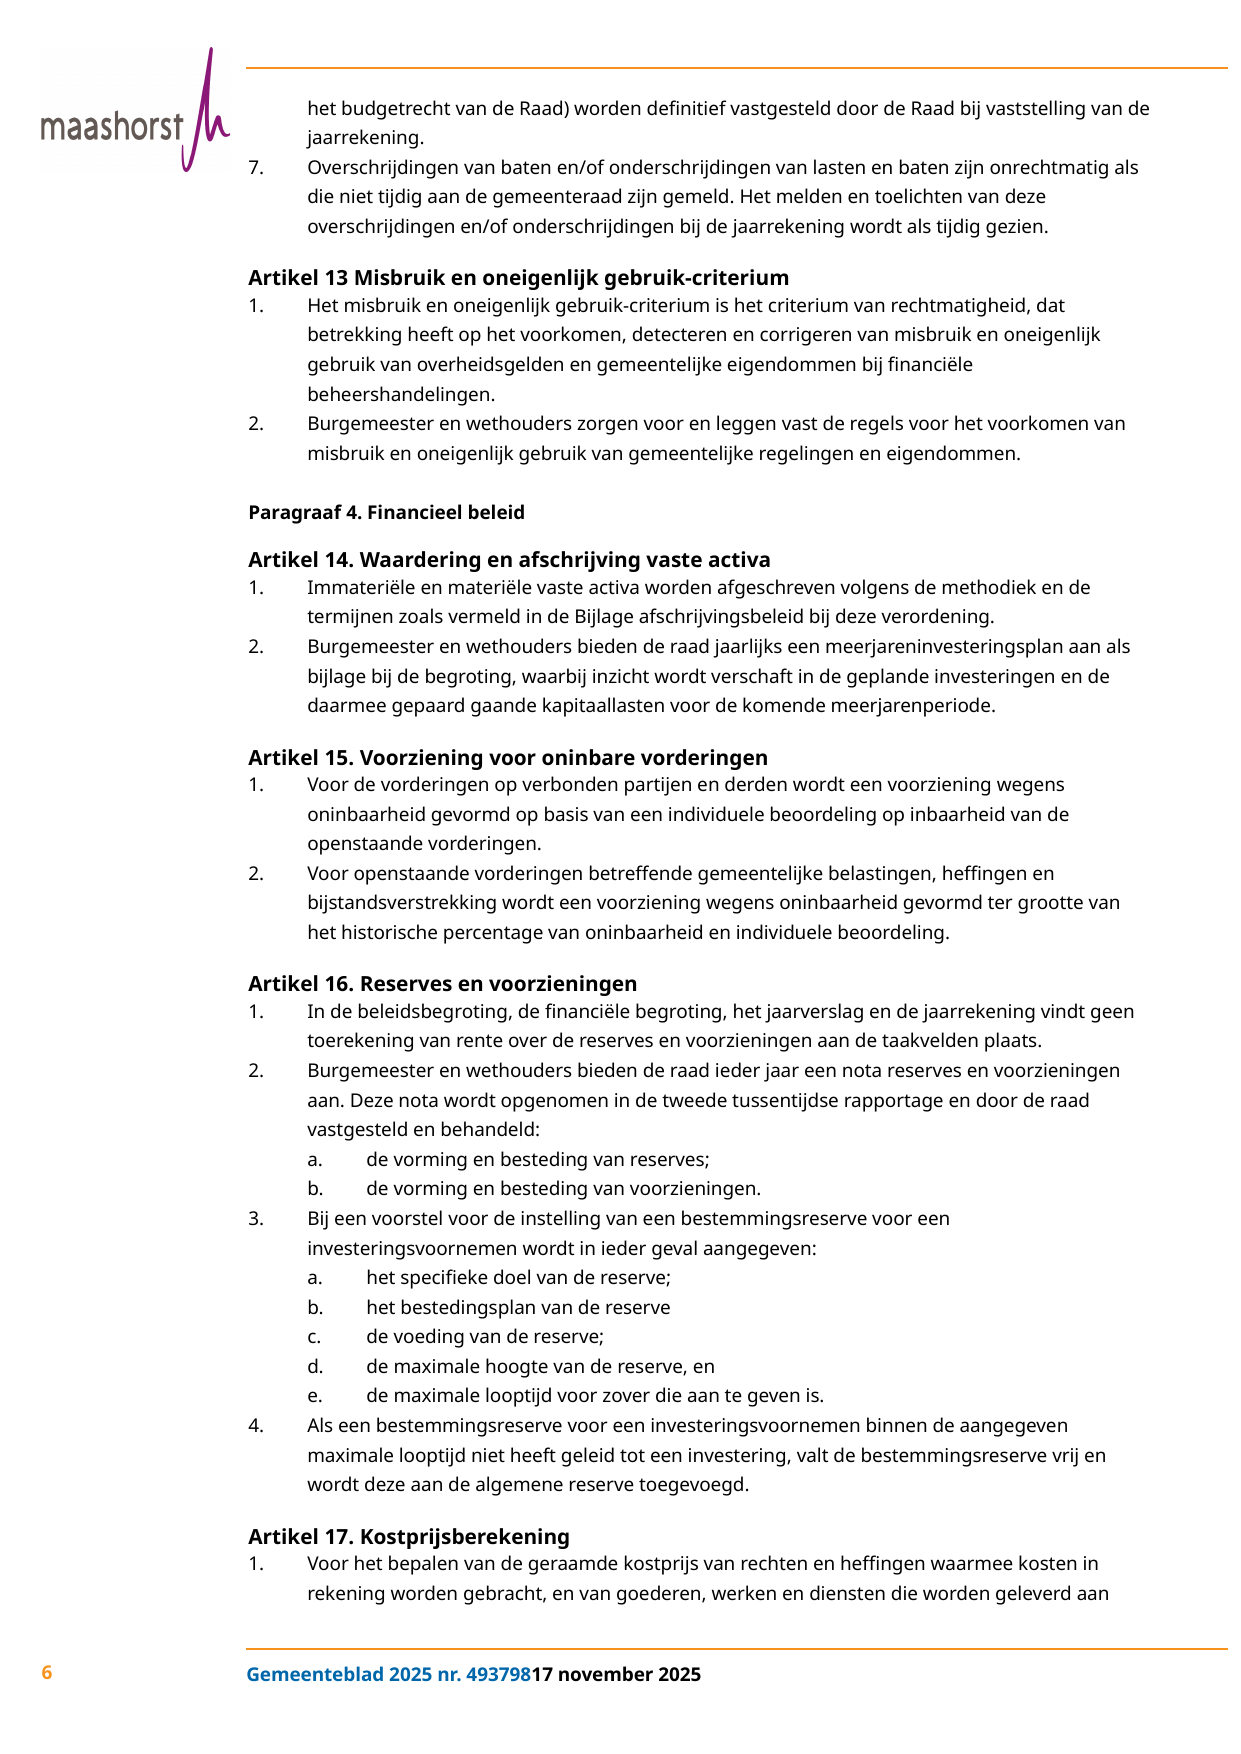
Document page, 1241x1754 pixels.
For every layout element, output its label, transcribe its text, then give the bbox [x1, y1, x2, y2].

text Paragraaf 4. Financieel beleid [248, 499, 1152, 525]
list Overschrijdingen van baten en/of onderschrijdingen van lasten en baten zijn onrechtmatig als die niet tijdig aan de gemeenteraad zijn gemeld. Het melden en toelichten van deze overschrijdingen en/of onderschrijdingen bij de jaarrekening wordt als tijdig gezien. [248, 154, 1152, 239]
list Voor openstaande vorderingen betreffende gemeentelijke belastingen, heffingen en bijstandsverstrekking wordt een voorziening wegens oninbaarheid gevormd ter grootte van het historische percentage van oninbaarheid en individuele beoordeling. [248, 860, 1152, 945]
list Immateriële en materiële vaste activa worden afgeschreven volgens de methodiek en de termijnen zoals vermeld in de Bijlage afschrijvingsbeleid bij deze verordening. [248, 574, 1152, 629]
picture [41, 47, 231, 172]
list het specifieke doel van de reserve; [307, 1264, 1152, 1290]
text Artikel 14. Waardering en afschrijving vaste activa [248, 546, 1152, 574]
text Artikel 16. Reserves en voorzieningen [248, 969, 1152, 998]
list de vorming en besteding van reserves; [307, 1146, 1152, 1172]
list de maximale looptijd voor zover die aan te geven is. [307, 1383, 1152, 1408]
list Bij een voorstel voor de instelling van een bestemmingsreserve voor een investeringsvoornemen wordt in ieder geval aangegeven: [248, 1205, 1152, 1260]
list de vorming en besteding van voorzieningen. [307, 1176, 1152, 1201]
list het bestedingsplan van de reserve [307, 1294, 1152, 1319]
list de maximale hoogte van de reserve, en [307, 1353, 1152, 1379]
list Voor het bepalen van de geraamde kostprijs van rechten en heffingen waarmee kosten in rekening worden gebracht, en van goederen, werken en diensten die worden geleverd aan [248, 1550, 1152, 1606]
list het budgetrecht van de Raad) worden definitief vastgesteld door de Raad bij vaststelling van de jaarrekening. [248, 95, 1152, 150]
list Burgemeester en wethouders bieden de raad jaarlijks een meerjareninvesteringsplan aan als bijlage bij de begroting, waarbij inzicht wordt verschaft in de geplande investeringen en de daarmee gepaard gaande kapitaallasten voor de komende meerjarenperiode. [248, 633, 1152, 718]
list Burgemeester en wethouders zorgen voor en leggen vast de regels voor het voorkomen van misbruik en oneigenlijk gebruik van gemeentelijke regelingen en eigendommen. [248, 410, 1152, 466]
list Voor de vorderingen op verbonden partijen en derden wordt een voorziening wegens oninbaarheid gevormd op basis van een individuele beoordeling op inbaarheid van de openstaande vorderingen. [248, 771, 1152, 856]
list In de beleidsbegroting, de financiële begroting, het jaarverslag en de jaarrekening vindt geen toerekening van rente over de reserves en voorzieningen aan de taakvelden plaats. [248, 998, 1152, 1053]
list Als een bestemmingsreserve voor een investeringsvoornemen binnen de aangegeven maximale looptijd niet heeft geleid tot een investering, valt de bestemmingsreserve vrij en wordt deze aan de algemene reserve toegevoegd. [248, 1412, 1152, 1497]
text Artikel 15. Voorziening voor oninbare vorderingen [248, 743, 1152, 771]
list de voeding van de reserve; [307, 1323, 1152, 1349]
list Het misbruik en oneigenlijk gebruik-criterium is het criterium van rechtmatigheid, dat betrekking heeft op het voorkomen, detecteren en corrigeren van misbruik en oneigenlijk gebruik van overheidsgelden en gemeentelijke eigendommen bij financiële beheershandelingen. [248, 292, 1152, 406]
text Artikel 13 Misbruik en oneigenlijk gebruik-criterium [248, 263, 1152, 292]
list Burgemeester en wethouders bieden de raad ieder jaar een nota reserves en voorzieningen aan. Deze nota wordt opgenomen in de tweede tussentijdse rapportage en door de raad vastgesteld en behandeld: [248, 1057, 1152, 1142]
text Artikel 17. Kostprijsberekening [248, 1522, 1152, 1550]
